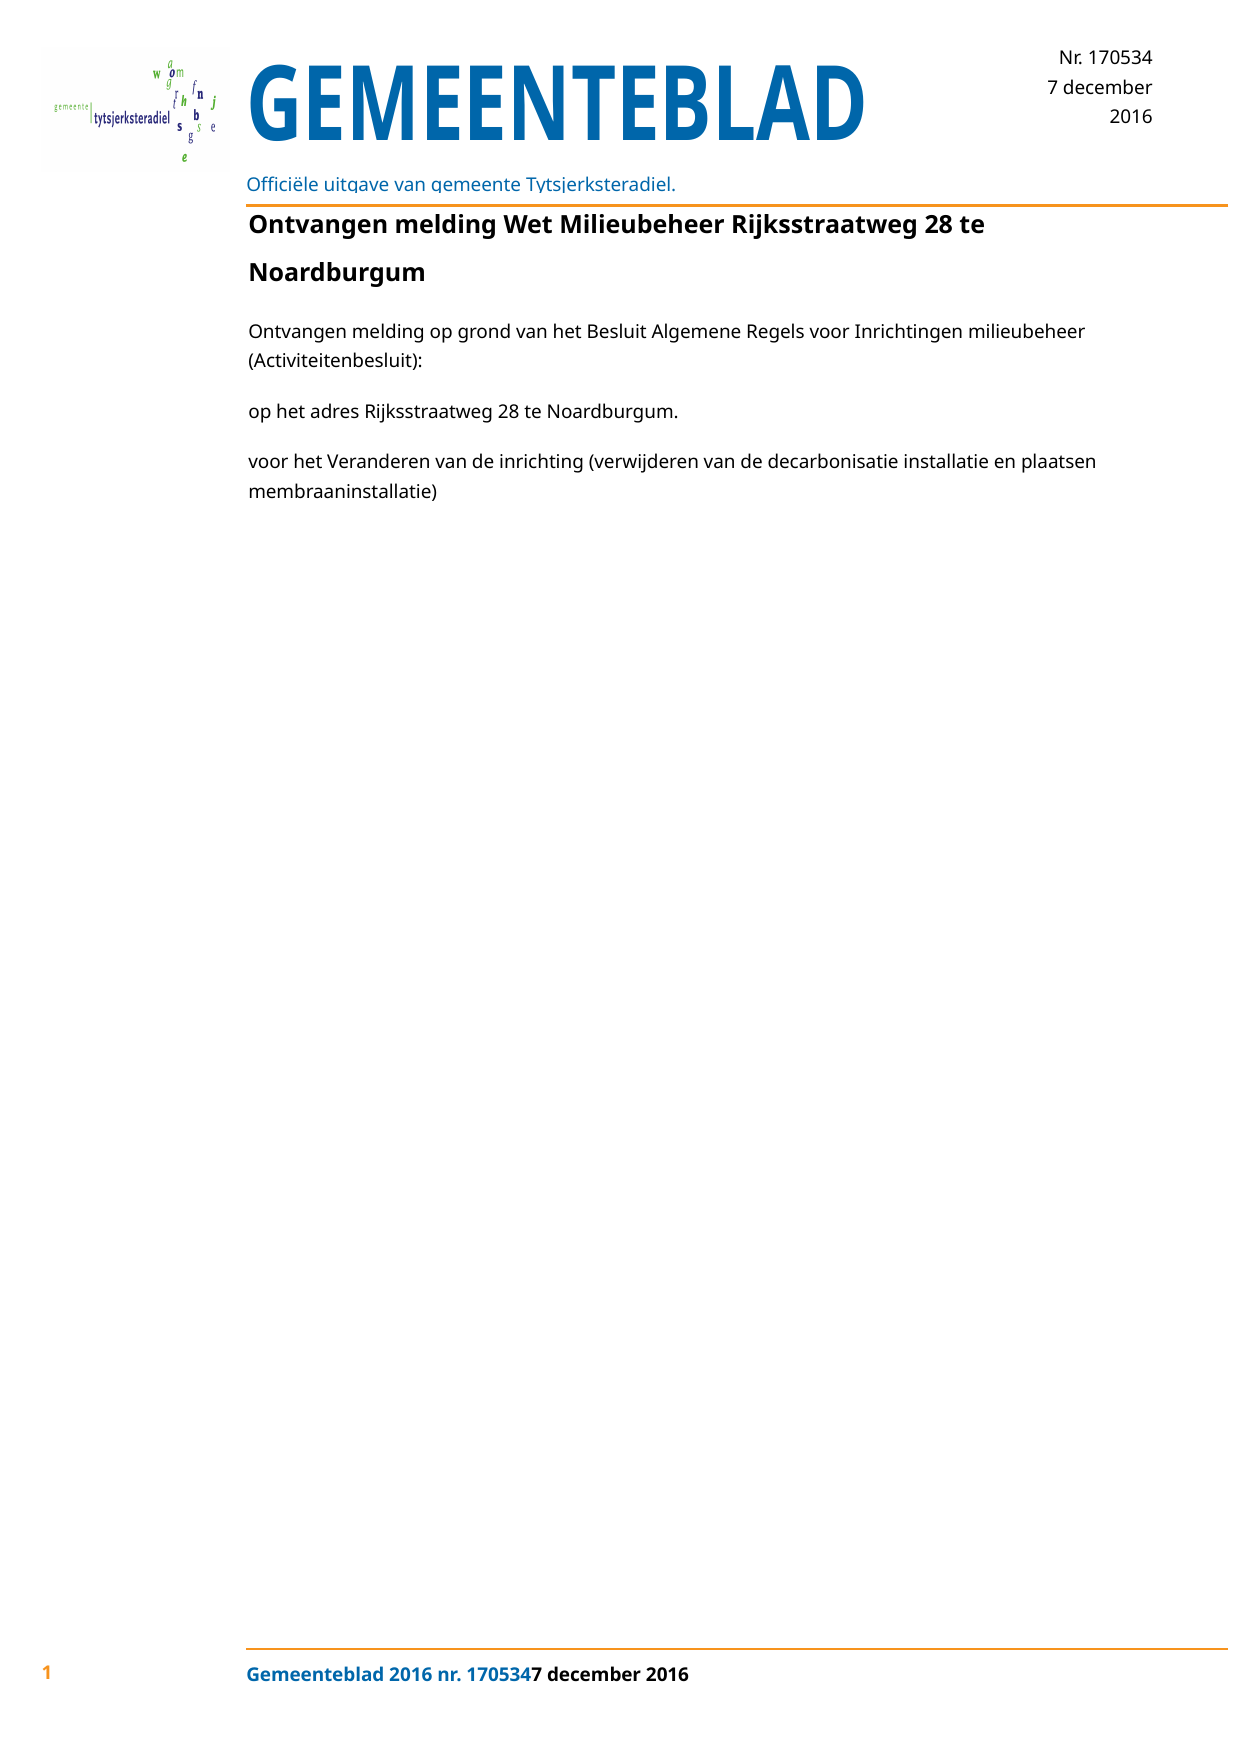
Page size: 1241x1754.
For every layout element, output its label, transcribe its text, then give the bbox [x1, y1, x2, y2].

text op het adres Rijksstraatweg 28 te Noardburgum. [248, 398, 1152, 424]
picture [41, 47, 231, 172]
text voor het Veranderen van de inrichting (verwijderen van de decarbonisatie installatie en plaatsen membraaninstallatie) [248, 448, 1152, 504]
text Ontvangen melding Wet Milieubeheer Rijksstraatweg 28 te Noardburgum [248, 207, 1152, 288]
text Ontvangen melding op grond van het Besluit Algemene Regels voor Inrichtingen milieubeheer (Activiteitenbesluit): [248, 318, 1152, 373]
